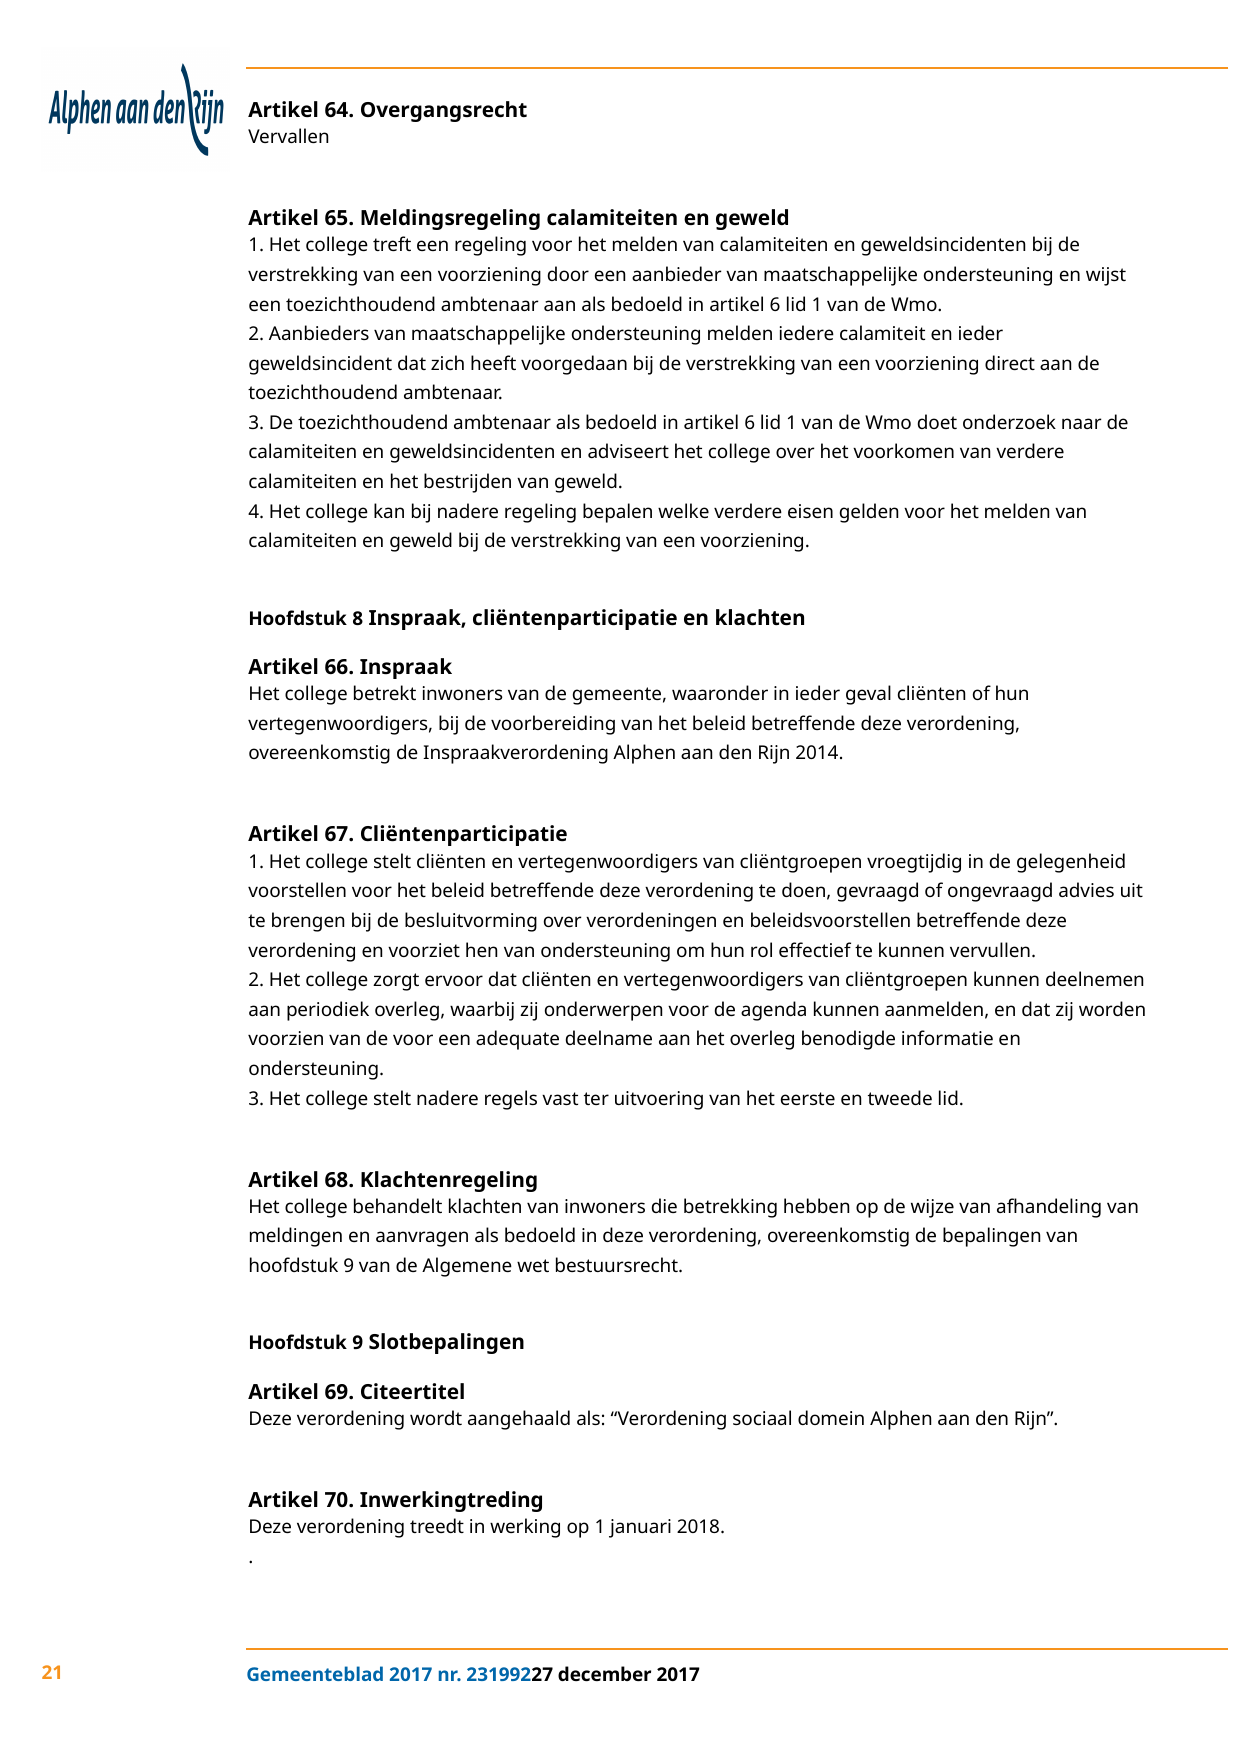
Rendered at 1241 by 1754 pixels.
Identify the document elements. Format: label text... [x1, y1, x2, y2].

text 4. Het college kan bij nadere regeling bepalen welke verdere eisen gelden voor het melden van calamiteiten en geweld bij de verstrekking van een voorziening. [248, 498, 1152, 553]
text 2. Het college zorgt ervoor dat cliënten en vertegenwoordigers van cliëntgroepen kunnen deelnemen aan periodiek overleg, waarbij zij onderwerpen voor de agenda kunnen aanmelden, en dat zij worden voorzien van de voor een adequate deelname aan het overleg benodigde informatie en ondersteuning. [248, 966, 1152, 1081]
text 3. De toezichthoudend ambtenaar als bedoeld in artikel 6 lid 1 van de Wmo doet onderzoek naar de calamiteiten en geweldsincidenten en adviseert het college over het voorkomen van verdere calamiteiten en het bestrijden van geweld. [248, 409, 1152, 494]
text Artikel 70. Inwerkingtreding [248, 1485, 1152, 1514]
text Het college behandelt klachten van inwoners die betrekking hebben op de wijze van afhandeling van meldingen en aanvragen als bedoeld in deze verordening, overeenkomstig de bepalingen van hoofdstuk 9 van de Algemene wet bestuursrecht. [248, 1193, 1152, 1278]
text Hoofdstuk 8 Inspraak, cliëntenparticipatie en klachten [248, 603, 1152, 631]
text Artikel 67. Cliëntenparticipatie [248, 819, 1152, 848]
text Vervallen [248, 123, 1152, 149]
text Artikel 65. Meldingsregeling calamiteiten en geweld [248, 203, 1152, 232]
text Artikel 68. Klachtenregeling [248, 1165, 1152, 1193]
text Het college betrekt inwoners van de gemeente, waaronder in ieder geval cliënten of hun vertegenwoordigers, bij de voorbereiding van het beleid betreffende deze verordening, overeenkomstig de Inspraakverordening Alphen aan den Rijn 2014. [248, 680, 1152, 765]
text Artikel 66. Inspraak [248, 652, 1152, 680]
text . [248, 1543, 1152, 1569]
text Hoofdstuk 9 Slotbepalingen [248, 1327, 1152, 1356]
text Artikel 64. Overgangsrecht [248, 95, 1152, 123]
text Deze verordening wordt aangehaald als: “Verordening sociaal domein Alphen aan den Rijn”. [248, 1405, 1152, 1431]
picture [41, 47, 231, 172]
text Deze verordening treedt in werking op 1 januari 2018. [248, 1514, 1152, 1539]
text Artikel 69. Citeertitel [248, 1377, 1152, 1405]
text 1. Het college treft een regeling voor het melden van calamiteiten en geweldsincidenten bij de verstrekking van een voorziening door een aanbieder van maatschappelijke ondersteuning en wijst een toezichthoudend ambtenaar aan als bedoeld in artikel 6 lid 1 van de Wmo. [248, 232, 1152, 317]
text 3. Het college stelt nadere regels vast ter uitvoering van het eerste en tweede lid. [248, 1085, 1152, 1110]
text 1. Het college stelt cliënten en vertegenwoordigers van cliëntgroepen vroegtijdig in de gelegenheid voorstellen voor het beleid betreffende deze verordening te doen, gevraagd of ongevraagd advies uit te brengen bij de besluitvorming over verordeningen en beleidsvoorstellen betreffende deze verordening en voorziet hen van ondersteuning om hun rol effectief te kunnen vervullen. [248, 848, 1152, 962]
text 2. Aanbieders van maatschappelijke ondersteuning melden iedere calamiteit en ieder geweldsincident dat zich heeft voorgedaan bij de verstrekking van een voorziening direct aan de toezichthoudend ambtenaar. [248, 320, 1152, 405]
